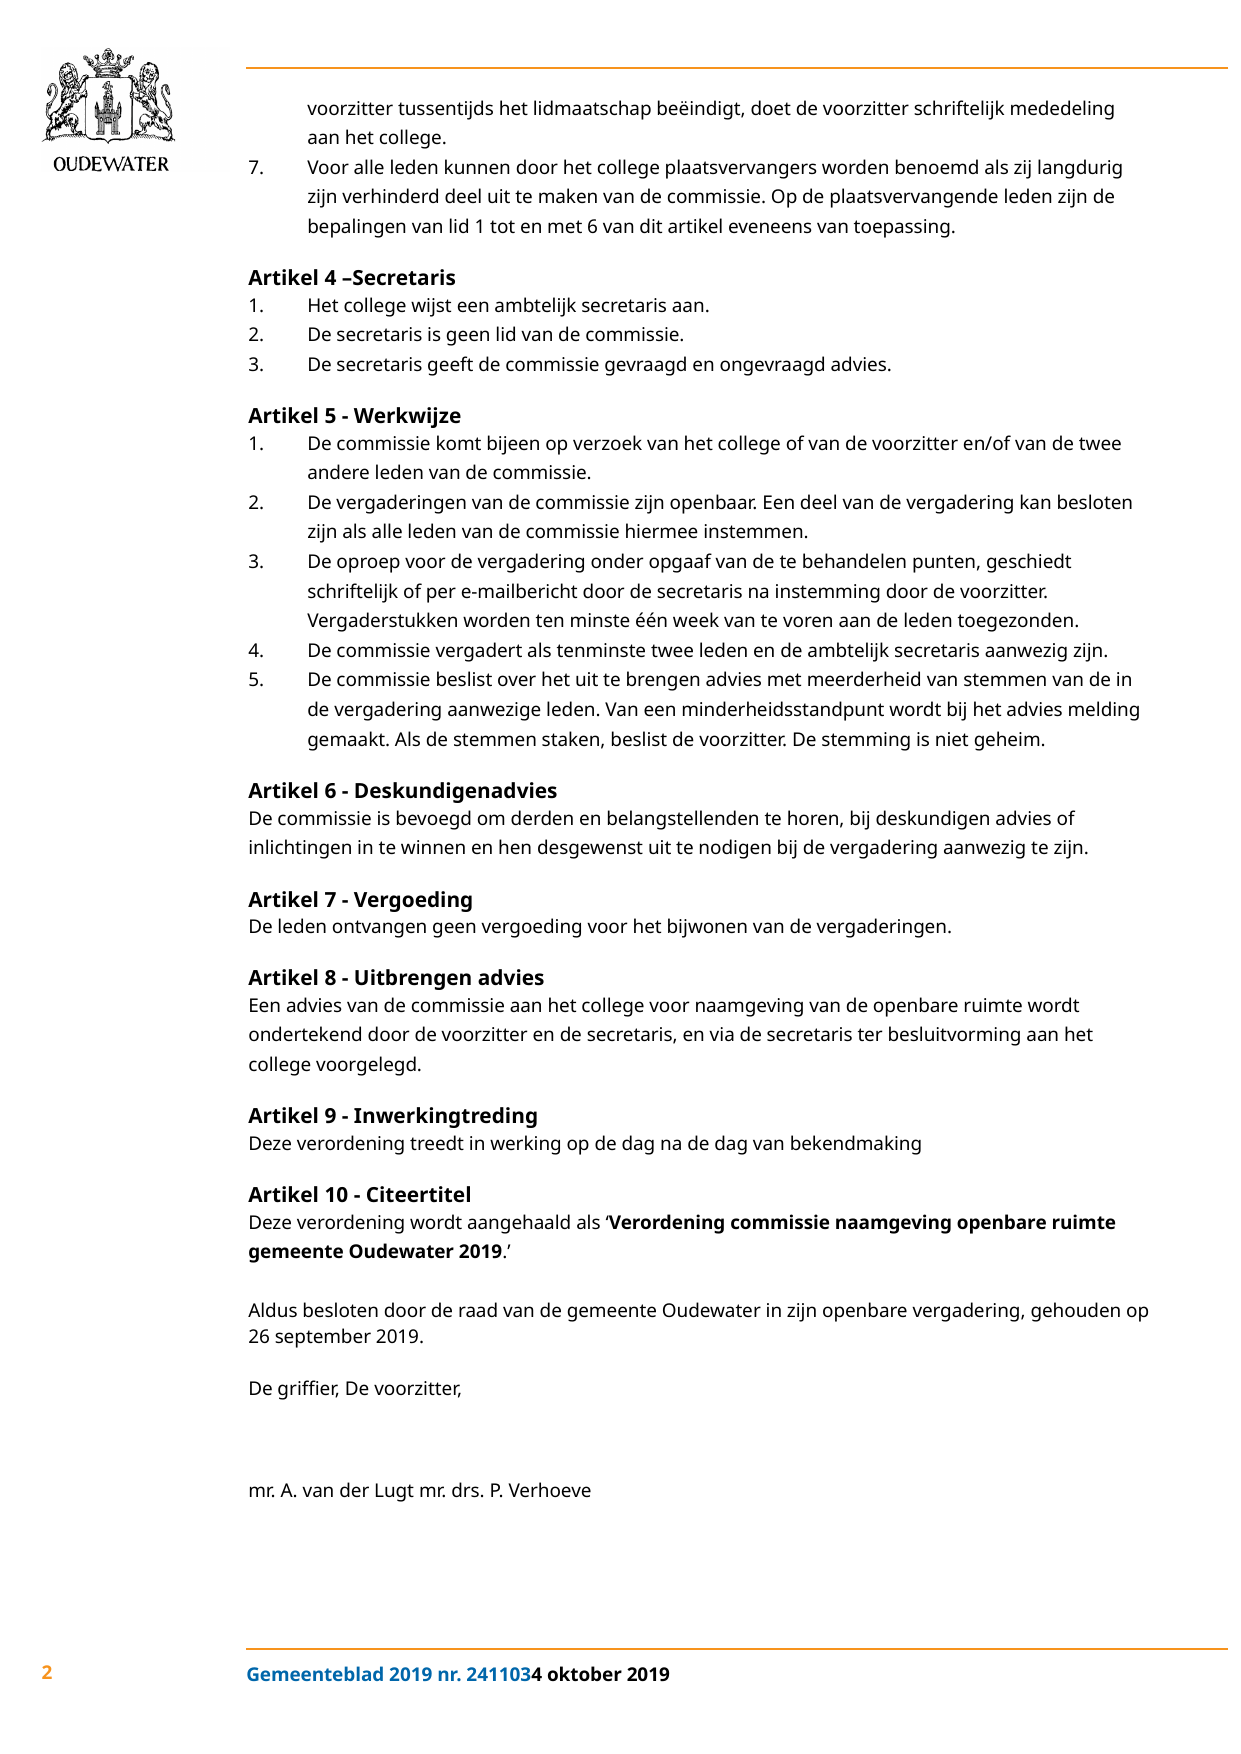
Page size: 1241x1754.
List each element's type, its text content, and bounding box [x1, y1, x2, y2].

list Voor alle leden kunnen door het college plaatsvervangers worden benoemd als zij langdurig zijn verhinderd deel uit te maken van de commissie. Op de plaatsvervangende leden zijn de bepalingen van lid 1 tot en met 6 van dit artikel eveneens van toepassing. [248, 154, 1152, 239]
text Deze verordening wordt aangehaald als ‘Verordening commissie naamgeving openbare ruimte gemeente Oudewater 2019.’ [248, 1209, 1152, 1264]
list De oproep voor de vergadering onder opgaaf van de te behandelen punten, geschiedt schriftelijk of per e-mailbericht door de secretaris na instemming door de voorzitter. Vergaderstukken worden ten minste één week van te voren aan de leden toegezonden. [248, 548, 1152, 633]
list De commissie komt bijeen op verzoek van het college of van de voorzitter en/of van de twee andere leden van de commissie. [248, 430, 1152, 485]
text De griffier, De voorzitter, [248, 1375, 1152, 1401]
text Een advies van de commissie aan het college voor naamgeving van de openbare ruimte wordt ondertekend door de voorzitter en de secretaris, en via de secretaris ter besluitvorming aan het college voorgelegd. [248, 992, 1152, 1077]
picture [41, 47, 231, 172]
text De commissie is bevoegd om derden en belangstellenden te horen, bij deskundigen advies of inlichtingen in te winnen en hen desgewenst uit te nodigen bij de vergadering aanwezig te zijn. [248, 805, 1152, 860]
list Het college wijst een ambtelijk secretaris aan. [248, 292, 1152, 318]
text Artikel 7 - Vergoeding [248, 885, 1152, 913]
list De vergaderingen van de commissie zijn openbaar. Een deel van de vergadering kan besloten zijn als alle leden van de commissie hiermee instemmen. [248, 489, 1152, 544]
list voorzitter tussentijds het lidmaatschap beëindigt, doet de voorzitter schriftelijk mededeling aan het college. [248, 95, 1152, 150]
text De leden ontvangen geen vergoeding voor het bijwonen van de vergaderingen. [248, 913, 1152, 939]
text mr. A. van der Lugt mr. drs. P. Verhoeve [248, 1478, 1152, 1503]
text Aldus besloten door de raad van de gemeente Oudewater in zijn openbare vergadering, gehouden op 26 september 2019. [248, 1298, 1152, 1349]
text Artikel 6 - Deskundigenadvies [248, 776, 1152, 805]
list De secretaris geeft de commissie gevraagd en ongevraagd advies. [248, 351, 1152, 377]
text Artikel 5 - Werkwijze [248, 402, 1152, 430]
text Artikel 10 - Citeertitel [248, 1180, 1152, 1209]
text Artikel 4 –Secretaris [248, 263, 1152, 292]
text Artikel 8 - Uitbrengen advies [248, 963, 1152, 992]
list De commissie vergadert als tenminste twee leden en de ambtelijk secretaris aanwezig zijn. [248, 637, 1152, 663]
text Artikel 9 - Inwerkingtreding [248, 1102, 1152, 1130]
list De secretaris is geen lid van de commissie. [248, 322, 1152, 347]
list De commissie beslist over het uit te brengen advies met meerderheid van stemmen van de in de vergadering aanwezige leden. Van een minderheidsstandpunt wordt bij het advies melding gemaakt. Als de stemmen staken, beslist de voorzitter. De stemming is niet geheim. [248, 667, 1152, 752]
text Deze verordening treedt in werking op de dag na de dag van bekendmaking [248, 1130, 1152, 1156]
